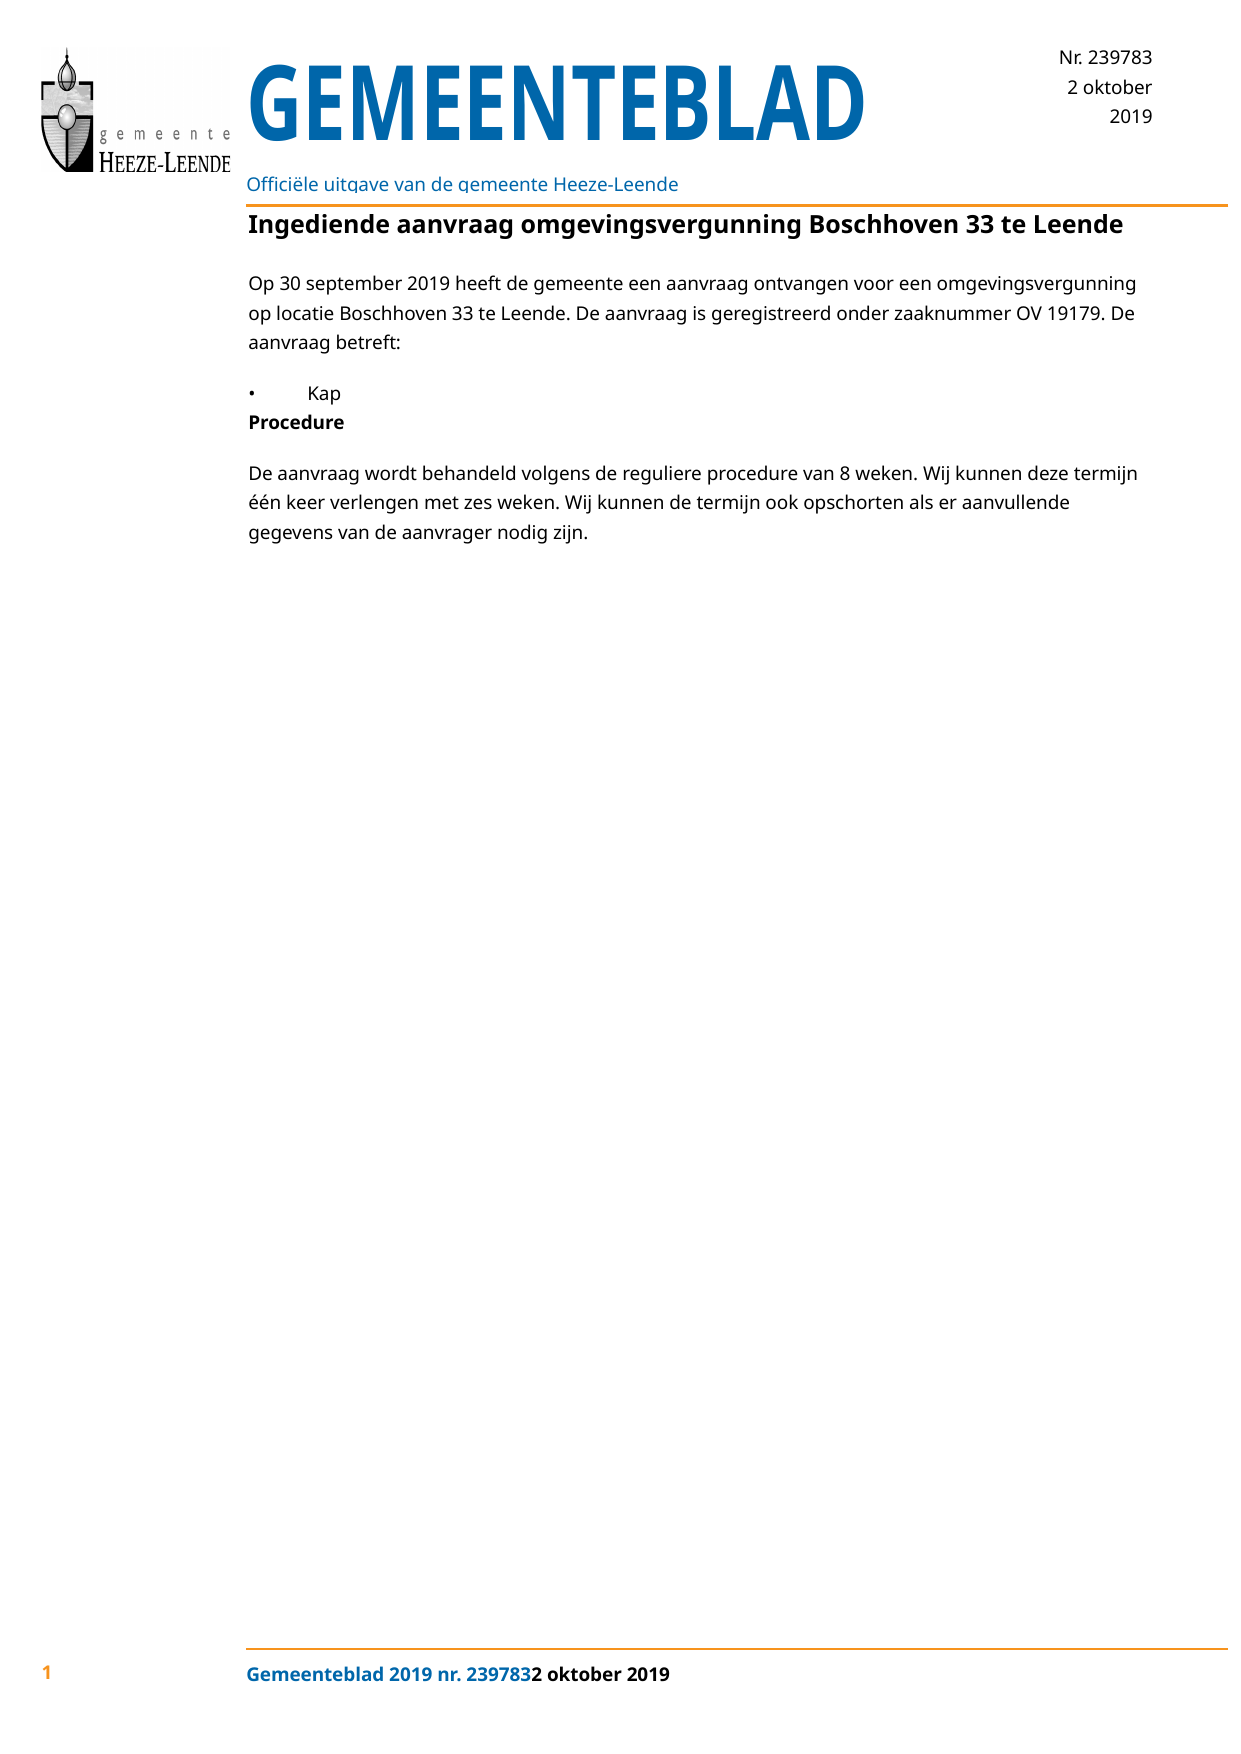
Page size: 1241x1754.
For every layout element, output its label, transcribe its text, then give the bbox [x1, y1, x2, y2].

text Ingediende aanvraag omgevingsvergunning Boschhoven 33 te Leende [248, 207, 1152, 241]
text Procedure [248, 409, 1152, 435]
text De aanvraag wordt behandeld volgens de reguliere procedure van 8 weken. Wij kunnen deze termijn één keer verlengen met zes weken. Wij kunnen de termijn ook opschorten als er aanvullende gegevens van de aanvrager nodig zijn. [248, 460, 1152, 545]
list Kap [248, 380, 1152, 406]
picture [41, 47, 231, 172]
text Op 30 september 2019 heeft de gemeente een aanvraag ontvangen voor een omgevingsvergunning op locatie Boschhoven 33 te Leende. De aanvraag is geregistreerd onder zaaknummer OV 19179. De aanvraag betreft: [248, 270, 1152, 355]
